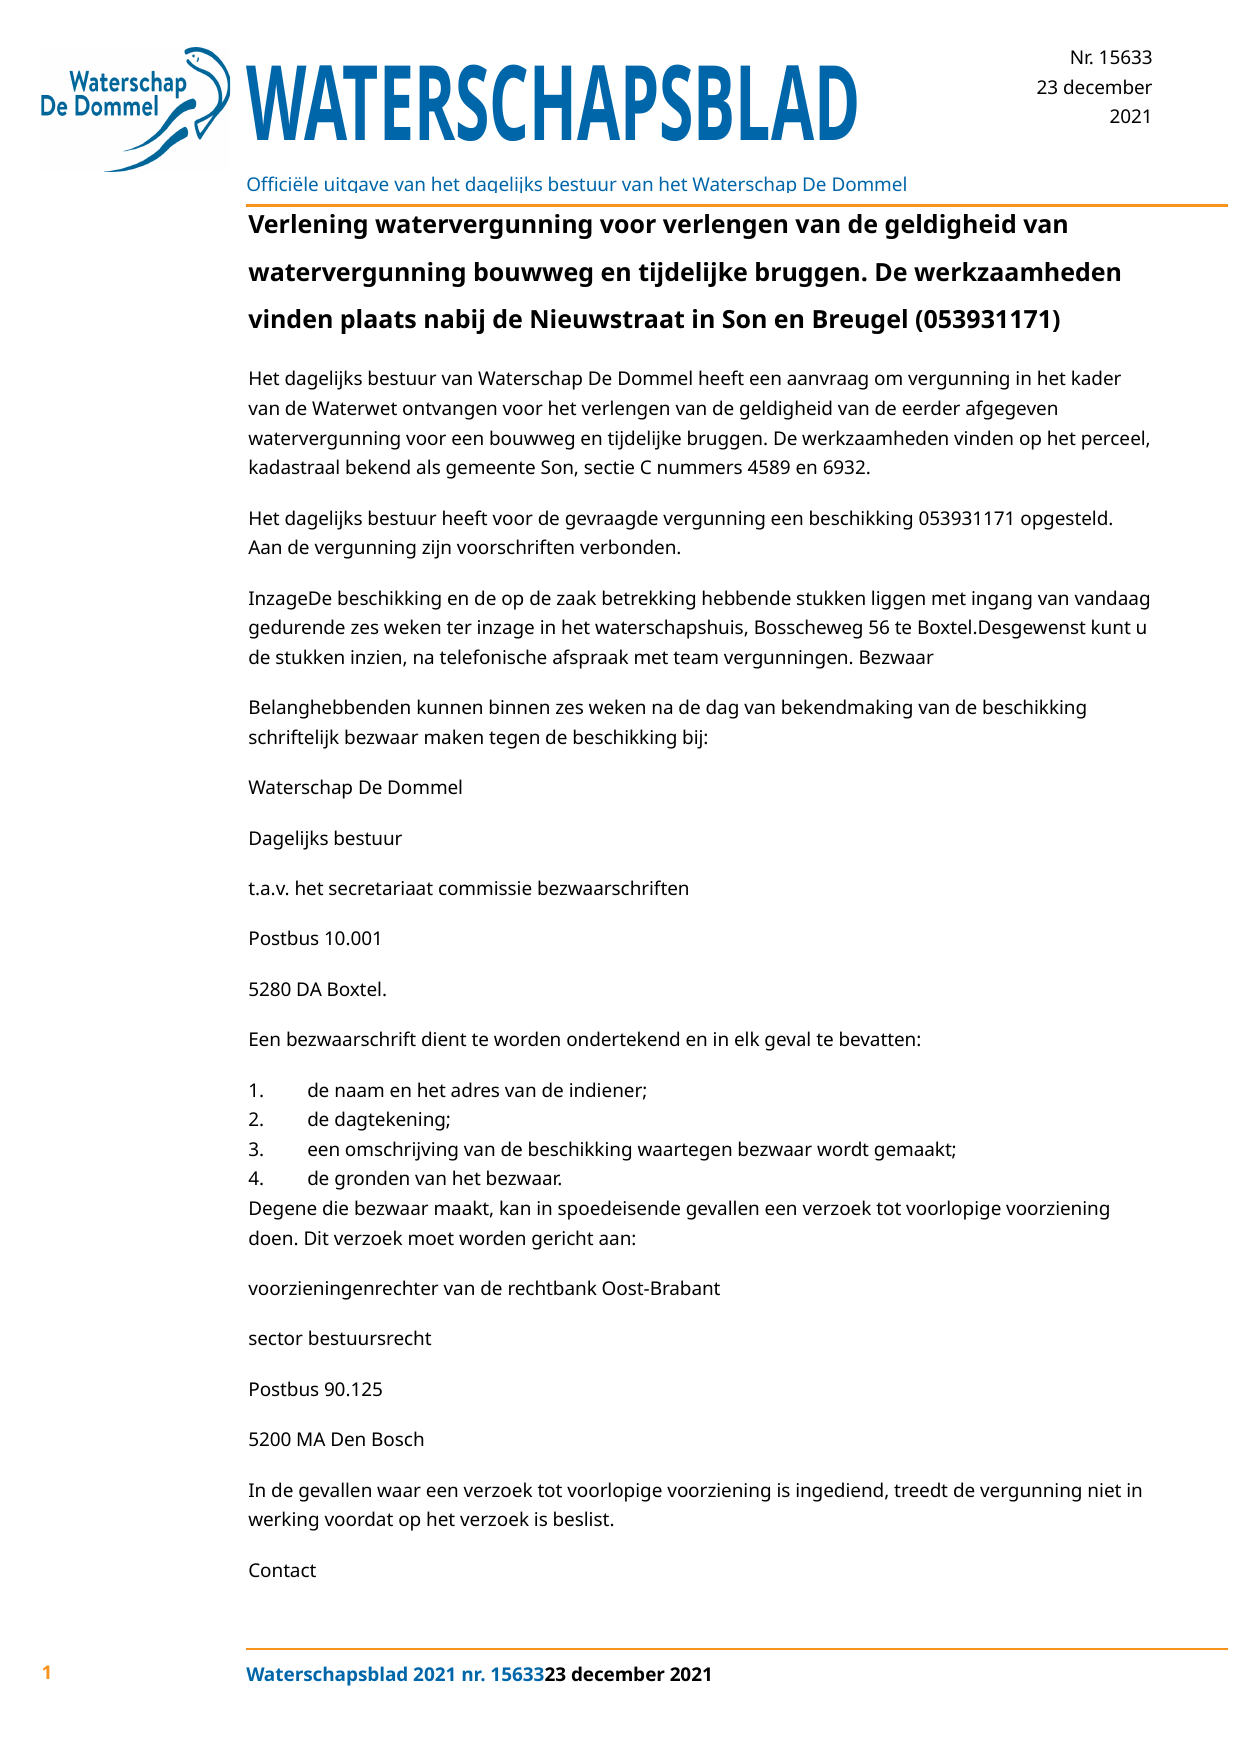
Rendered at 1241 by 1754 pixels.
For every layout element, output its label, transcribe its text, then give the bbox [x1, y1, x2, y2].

list een omschrijving van de beschikking waartegen bezwaar wordt gemaakt; [248, 1136, 1152, 1162]
text Postbus 10.001 [248, 926, 1152, 951]
text Dagelijks bestuur [248, 825, 1152, 850]
list de gronden van het bezwaar. [248, 1166, 1152, 1191]
text sector bestuursrecht [248, 1326, 1152, 1351]
picture [41, 47, 231, 172]
text t.a.v. het secretariaat commissie bezwaarschriften [248, 875, 1152, 901]
text voorzieningenrechter van de rechtbank Oost-Brabant [248, 1275, 1152, 1301]
picture [45, 99, 51, 111]
text Degene die bezwaar maakt, kan in spoedeisende gevallen een verzoek tot voorlopige voorziening doen. Dit verzoek moet worden gericht aan: [248, 1195, 1152, 1250]
text Het dagelijks bestuur van Waterschap De Dommel heeft een aanvraag om vergunning in het kader van de Waterwet ontvangen voor het verlengen van de geldigheid van de eerder afgegeven watervergunning voor een bouwweg en tijdelijke bruggen. De werkzaamheden vinden op het perceel, kadastraal bekend als gemeente Son, sectie C nummers 4589 en 6932. [248, 366, 1152, 480]
text Het dagelijks bestuur heeft voor de gevraagde vergunning een beschikking 053931171 opgesteld. Aan de vergunning zijn voorschriften verbonden. [248, 505, 1152, 560]
text Een bezwaarschrift dient te worden ondertekend en in elk geval te bevatten: [248, 1026, 1152, 1052]
picture [198, 118, 210, 131]
list de dagtekening; [248, 1106, 1152, 1132]
text Waterschap De Dommel [248, 774, 1152, 800]
text Belanghebbenden kunnen binnen zes weken na de dag van bekendmaking van de beschikking schriftelijk bezwaar maken tegen de beschikking bij: [248, 694, 1152, 749]
text Contact [248, 1557, 1152, 1582]
picture [204, 47, 231, 76]
list de naam en het adres van de indiener; [248, 1077, 1152, 1102]
text InzageDe beschikking en de op de zaak betrekking hebbende stukken liggen met ingang van vandaag gedurende zes weken ter inzage in het waterschapshuis, Bosscheweg 56 te Boxtel.Desgewenst kunt u de stukken inzien, na telefonische afspraak met team vergunningen. Bezwaar [248, 585, 1152, 669]
text Verlening watervergunning voor verlengen van de geldigheid van watervergunning bouwweg en tijdelijke bruggen. De werkzaamheden vinden plaats nabij de Nieuwstraat in Son en Breugel (053931171) [248, 207, 1152, 336]
text 5200 MA Den Bosch [248, 1426, 1152, 1452]
text In de gevallen waar een verzoek tot voorlopige voorziening is ingediend, treedt de vergunning niet in werking voordat op het verzoek is beslist. [248, 1477, 1152, 1532]
text Postbus 90.125 [248, 1376, 1152, 1402]
text 5280 DA Boxtel. [248, 976, 1152, 1002]
